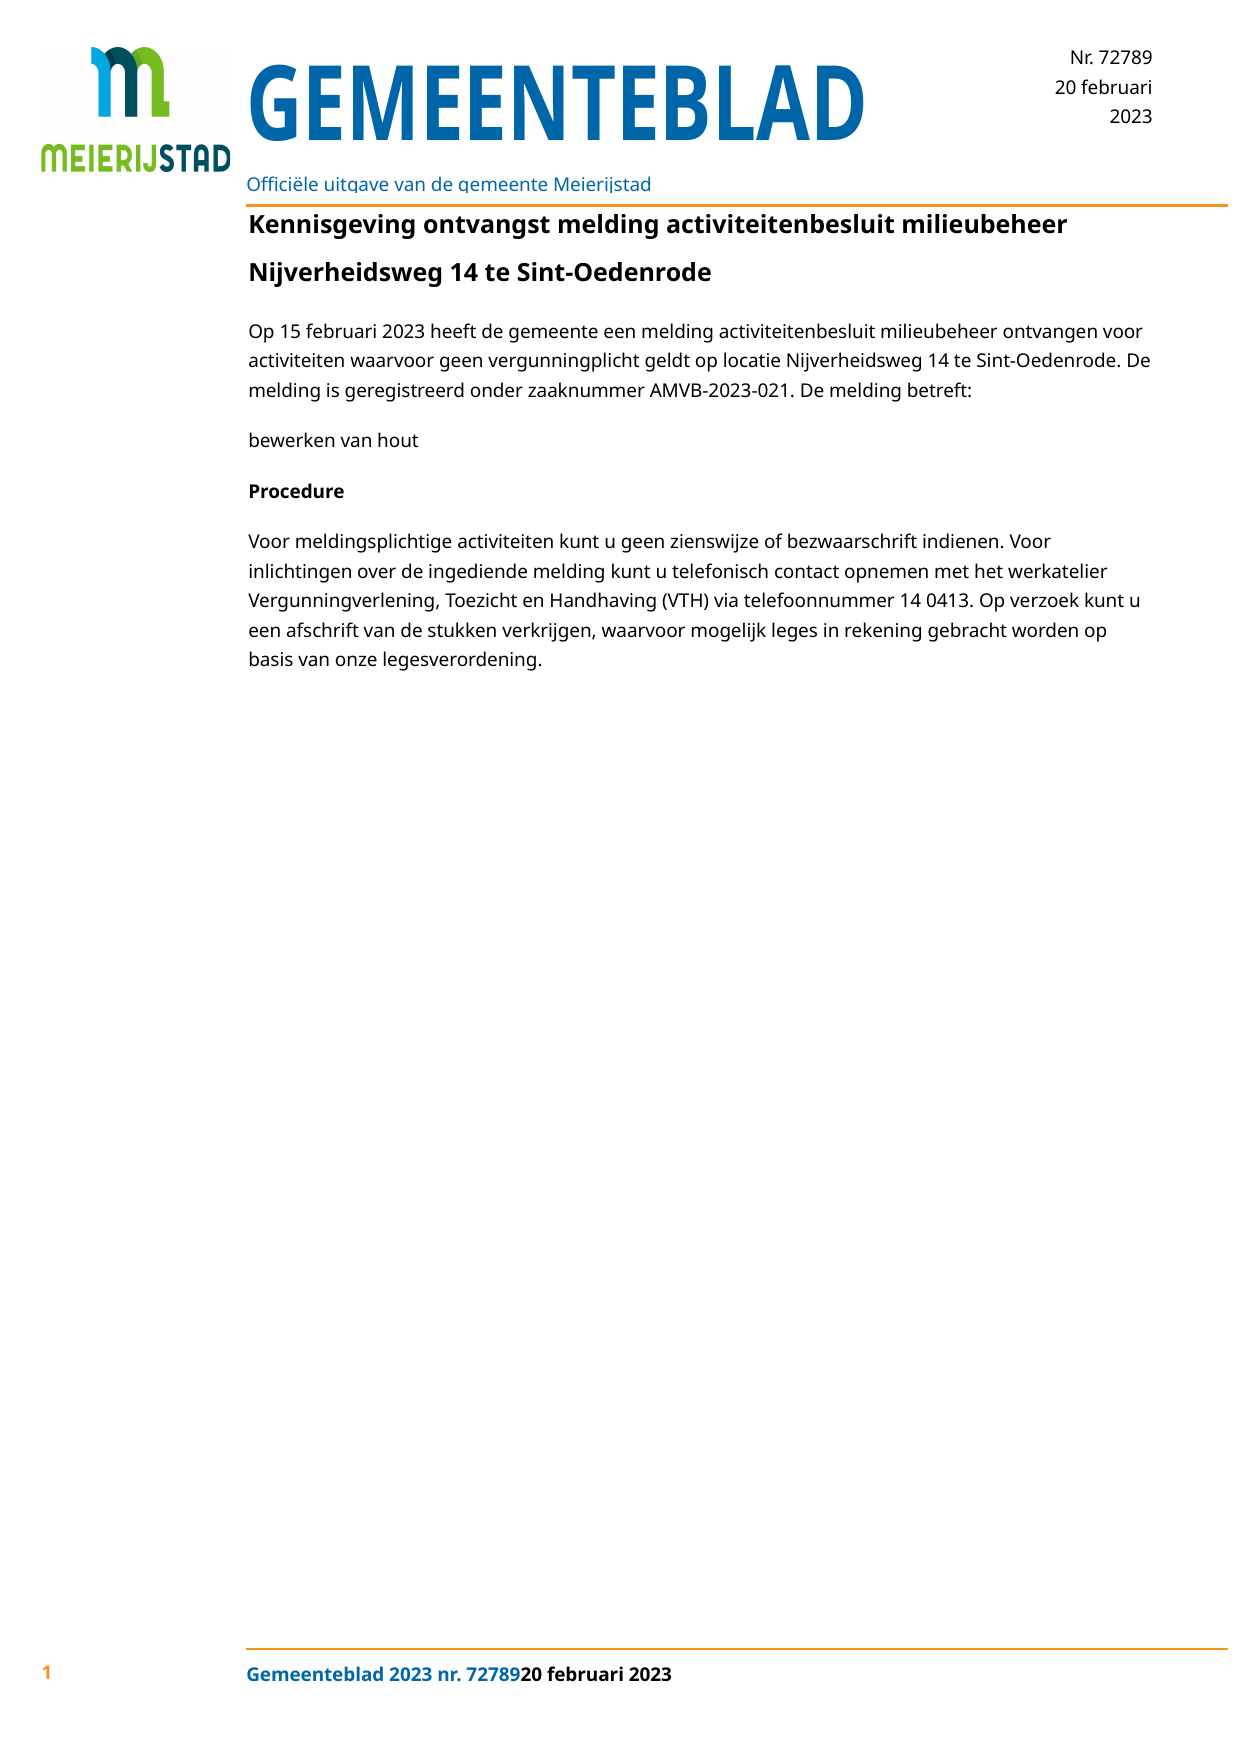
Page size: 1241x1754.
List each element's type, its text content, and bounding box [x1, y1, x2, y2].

picture [41, 47, 231, 172]
text Op 15 februari 2023 heeft de gemeente een melding activiteitenbesluit milieubeheer ontvangen voor activiteiten waarvoor geen vergunningplicht geldt op locatie Nijverheidsweg 14 te Sint-Oedenrode. De melding is geregistreerd onder zaaknummer AMVB-2023-021. De melding betreft: [248, 318, 1152, 403]
text bewerken van hout [248, 427, 1152, 453]
text Procedure [248, 478, 1152, 504]
text Kennisgeving ontvangst melding activiteitenbesluit milieubeheer Nijverheidsweg 14 te Sint-Oedenrode [248, 207, 1152, 288]
text Voor meldingsplichtige activiteiten kunt u geen zienswijze of bezwaarschrift indienen. Voor inlichtingen over de ingediende melding kunt u telefonisch contact opnemen met het werkatelier Vergunningverlening, Toezicht en Handhaving (VTH) via telefoonnummer 14 0413. Op verzoek kunt u een afschrift van de stukken verkrijgen, waarvoor mogelijk leges in rekening gebracht worden op basis van onze legesverordening. [248, 528, 1152, 672]
